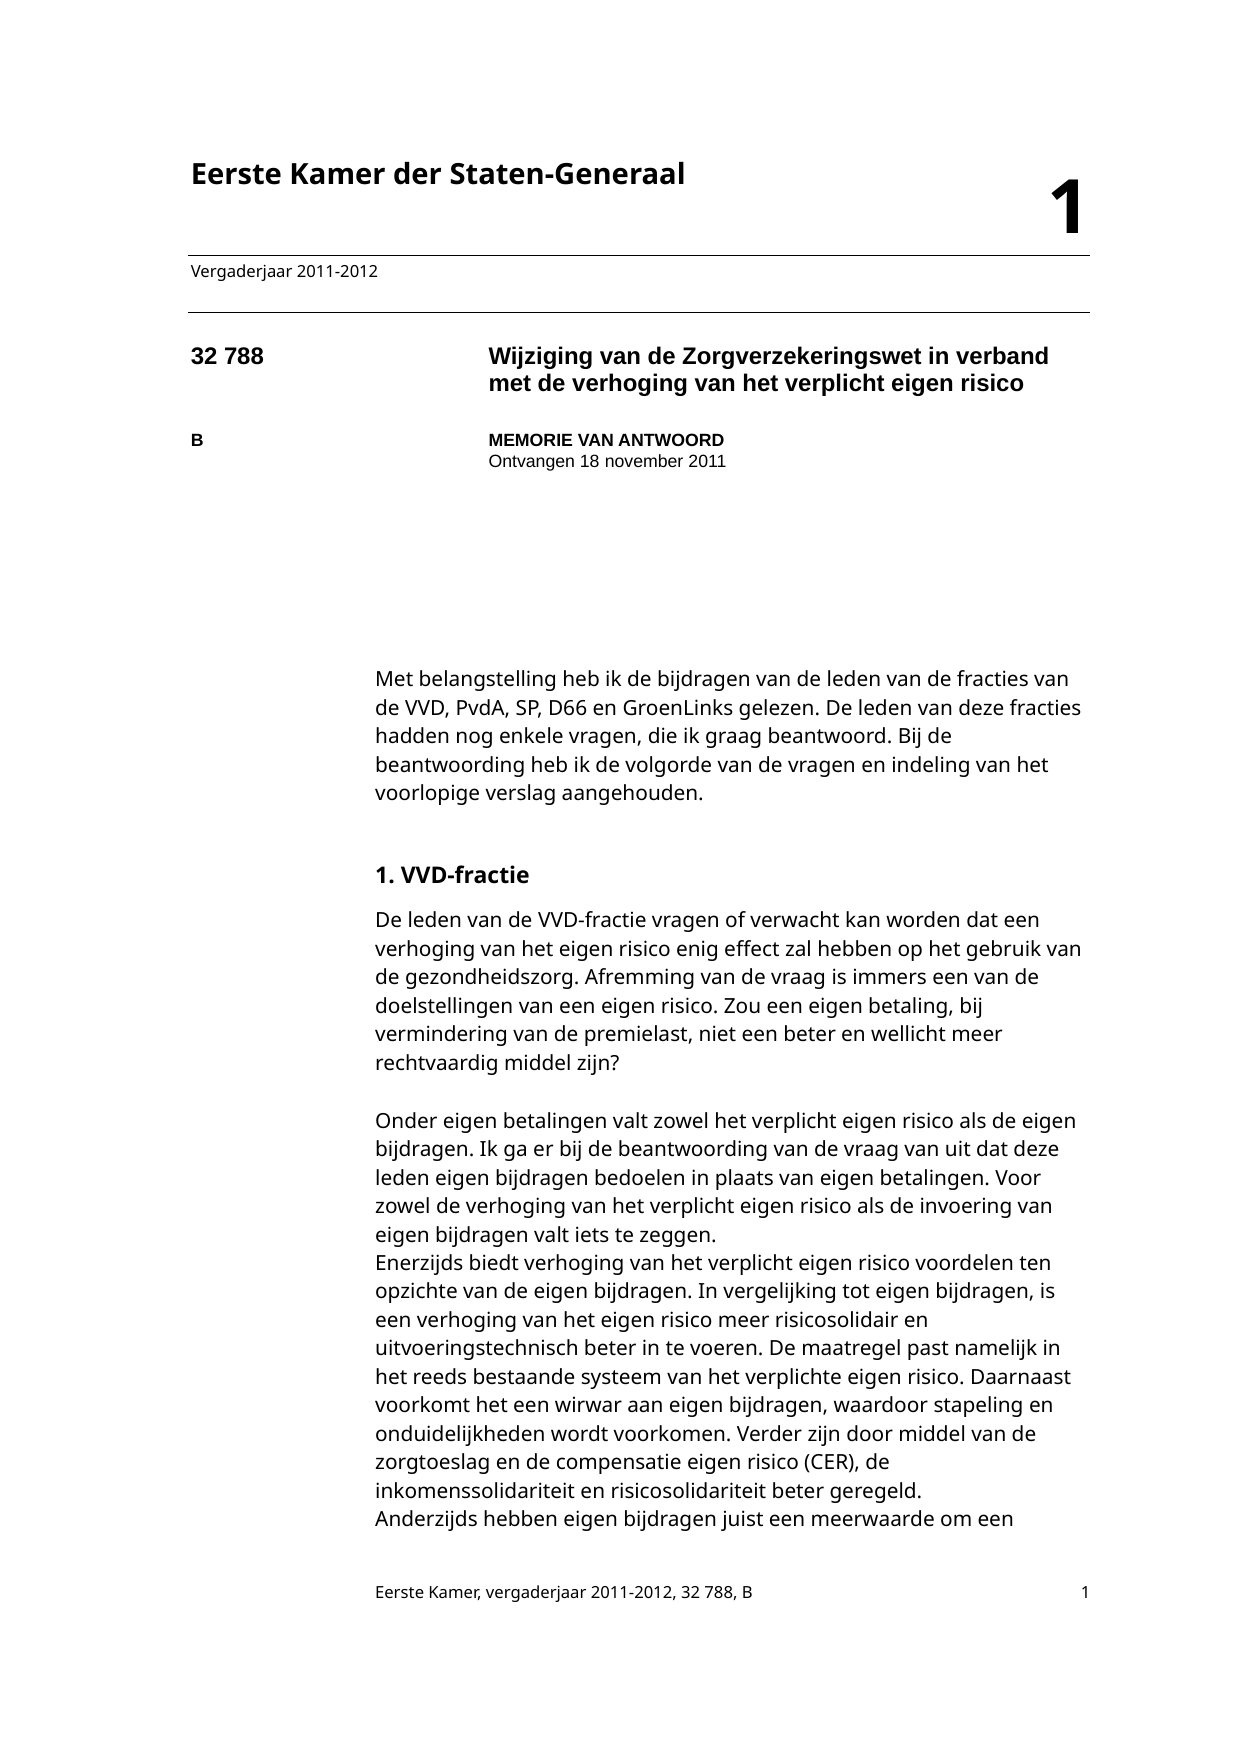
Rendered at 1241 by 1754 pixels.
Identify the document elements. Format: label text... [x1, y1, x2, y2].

table_cell MEMORIE VAN ANTWOORD Ontvangen 18 november 2011 [485, 427, 1090, 546]
text De leden van de VVD-fractie vragen of verwacht kan worden dat een verhoging van het eigen risico enig effect zal hebben op het gebruik van de gezondheidszorg. Afremming van de vraag is immers een van de doelstellingen van een eigen risico. Zou een eigen betaling, bij vermindering van de premielast, niet een beter en wellicht meer rechtvaardig middel zijn? [375, 905, 1090, 1076]
table_cell [485, 256, 1090, 312]
text Onder eigen betalingen valt zowel het verplicht eigen risico als de eigen bijdragen. Ik ga er bij de beantwoording van de vraag van uit dat deze leden eigen bijdragen bedoelen in plaats van eigen betalingen. Voor zowel de verhoging van het verplicht eigen risico als de invoering van eigen bijdragen valt iets te zeggen. [375, 1106, 1090, 1248]
table_cell [485, 313, 1090, 339]
text Enerzijds biedt verhoging van het verplicht eigen risico voordelen ten opzichte van de eigen bijdragen. In vergelijking tot eigen bijdragen, is een verhoging van het eigen risico meer risicosolidair en uitvoeringstechnisch beter in te voeren. De maatregel past namelijk in het reeds bestaande systeem van het verplichte eigen risico. Daarnaast voorkomt het een wirwar aan eigen bijdragen, waardoor stapeling en onduidelijkheden wordt voorkomen. Verder zijn door middel van de zorgtoeslag en de compensatie eigen risico (CER), de inkomenssolidariteit en risicosolidariteit beter geregeld. [375, 1248, 1090, 1504]
table_cell B [188, 427, 485, 546]
table_cell Wijziging van de Zorgverzekeringswet in verband met de verhoging van het verplicht eigen risico [485, 339, 1090, 427]
table_header Eerste Kamer der Staten-Generaal [188, 150, 909, 255]
table_header 1 [910, 150, 1090, 255]
table_cell 32 788 [188, 339, 485, 427]
table_cell [188, 313, 485, 339]
table_cell Vergaderjaar 2011-2012 [188, 256, 485, 312]
text Anderzijds hebben eigen bijdragen juist een meerwaarde om een [375, 1504, 1090, 1533]
subtitle 1. VVD-fractie [375, 859, 1090, 890]
text Met belangstelling heb ik de bijdragen van de leden van de fracties van de VVD, PvdA, SP, D66 en GroenLinks gelezen. De leden van deze fracties hadden nog enkele vragen, die ik graag beantwoord. Bij de beantwoording heb ik de volgorde van de vragen en indeling van het voorlopige verslag aangehouden. [375, 664, 1090, 807]
